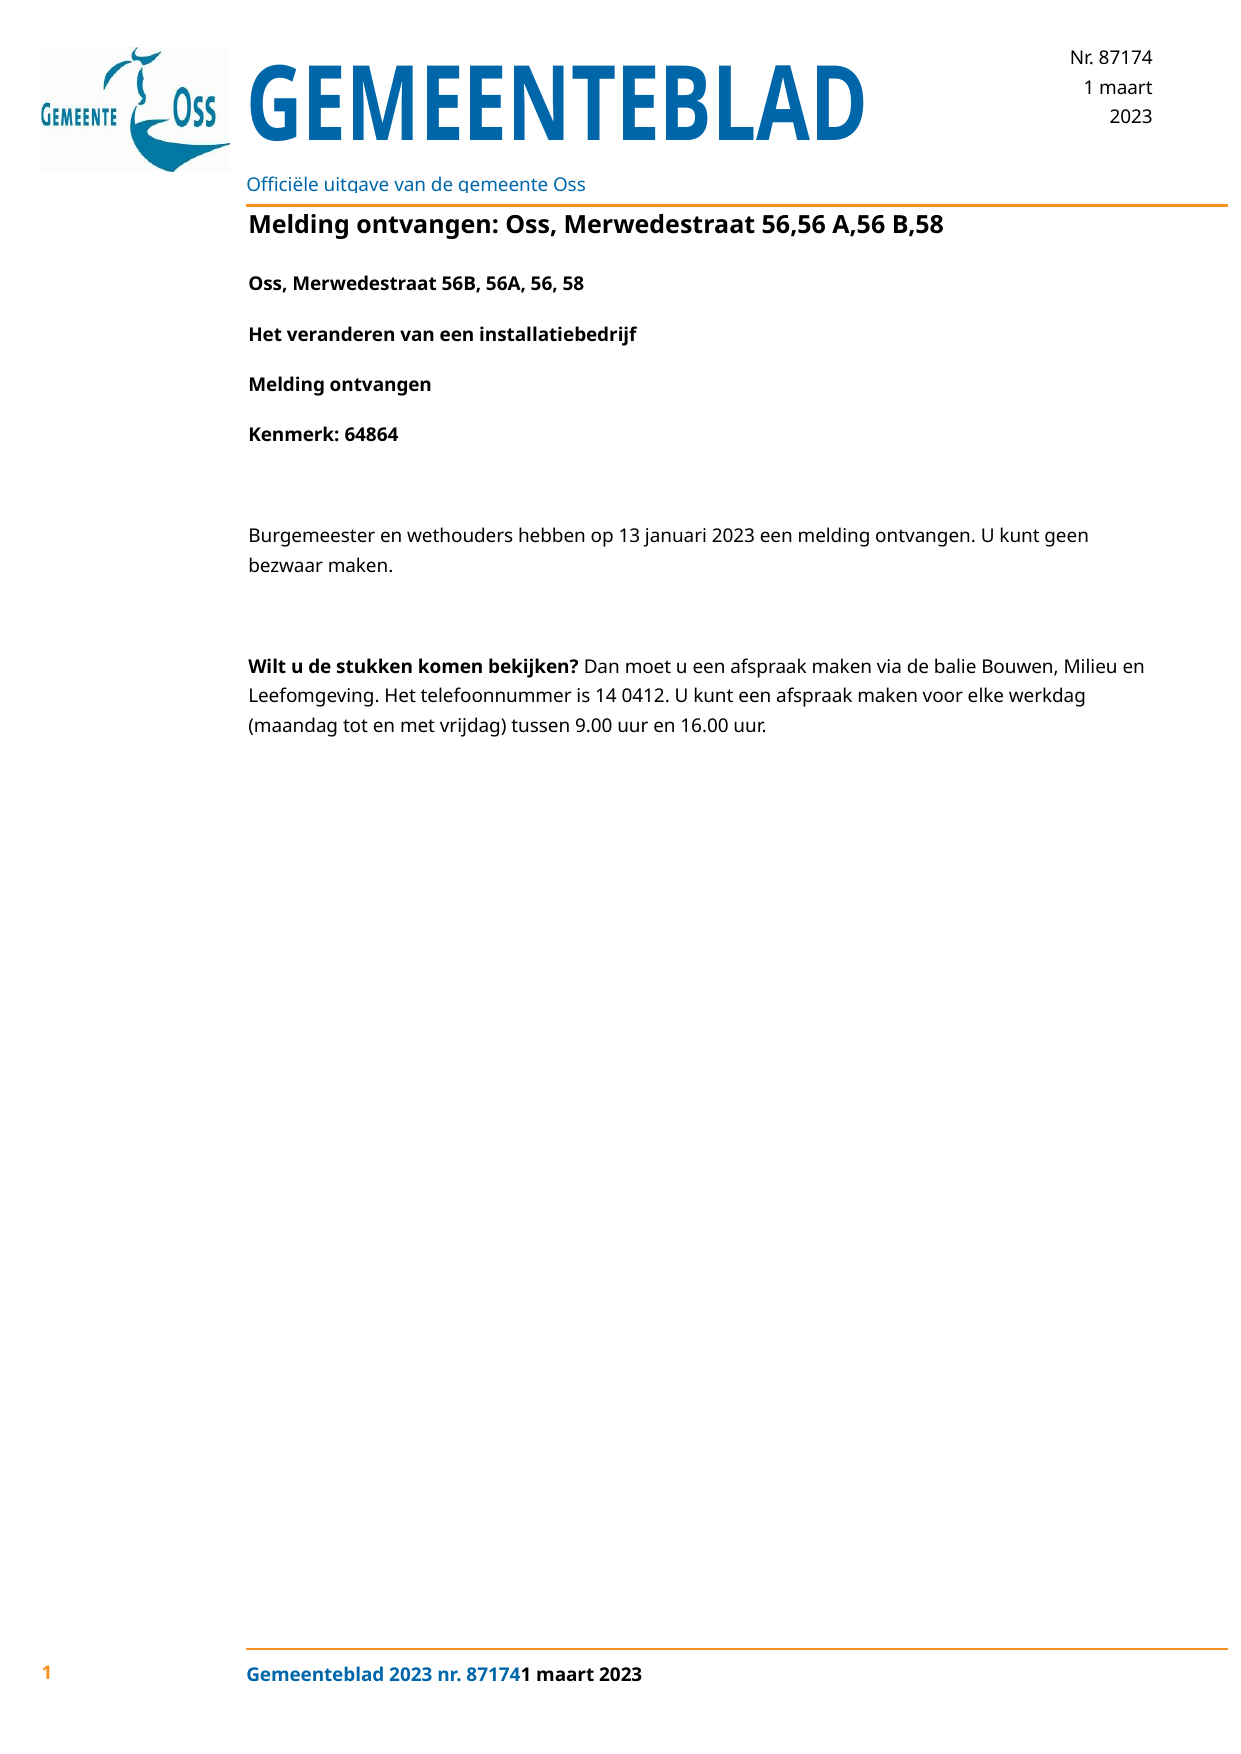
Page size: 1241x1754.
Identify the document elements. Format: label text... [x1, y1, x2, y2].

text Het veranderen van een installatiebedrijf [248, 321, 1152, 346]
text Wilt u de stukken komen bekijken? Dan moet u een afspraak maken via de balie Bouwen, Milieu en Leefomgeving. Het telefoonnummer is 14 0412. U kunt een afspraak maken voor elke werkdag (maandag tot en met vrijdag) tussen 9.00 uur en 16.00 uur. [248, 653, 1152, 738]
text Burgemeester en wethouders hebben op 13 januari 2023 een melding ontvangen. U kunt geen bezwaar maken. [248, 522, 1152, 578]
text Melding ontvangen: Oss, Merwedestraat 56,56 A,56 B,58 [248, 207, 1152, 241]
text Oss, Merwedestraat 56B, 56A, 56, 58 [248, 270, 1152, 296]
picture [41, 47, 231, 172]
text Kenmerk: 64864 [248, 422, 1152, 447]
text Melding ontvangen [248, 371, 1152, 397]
